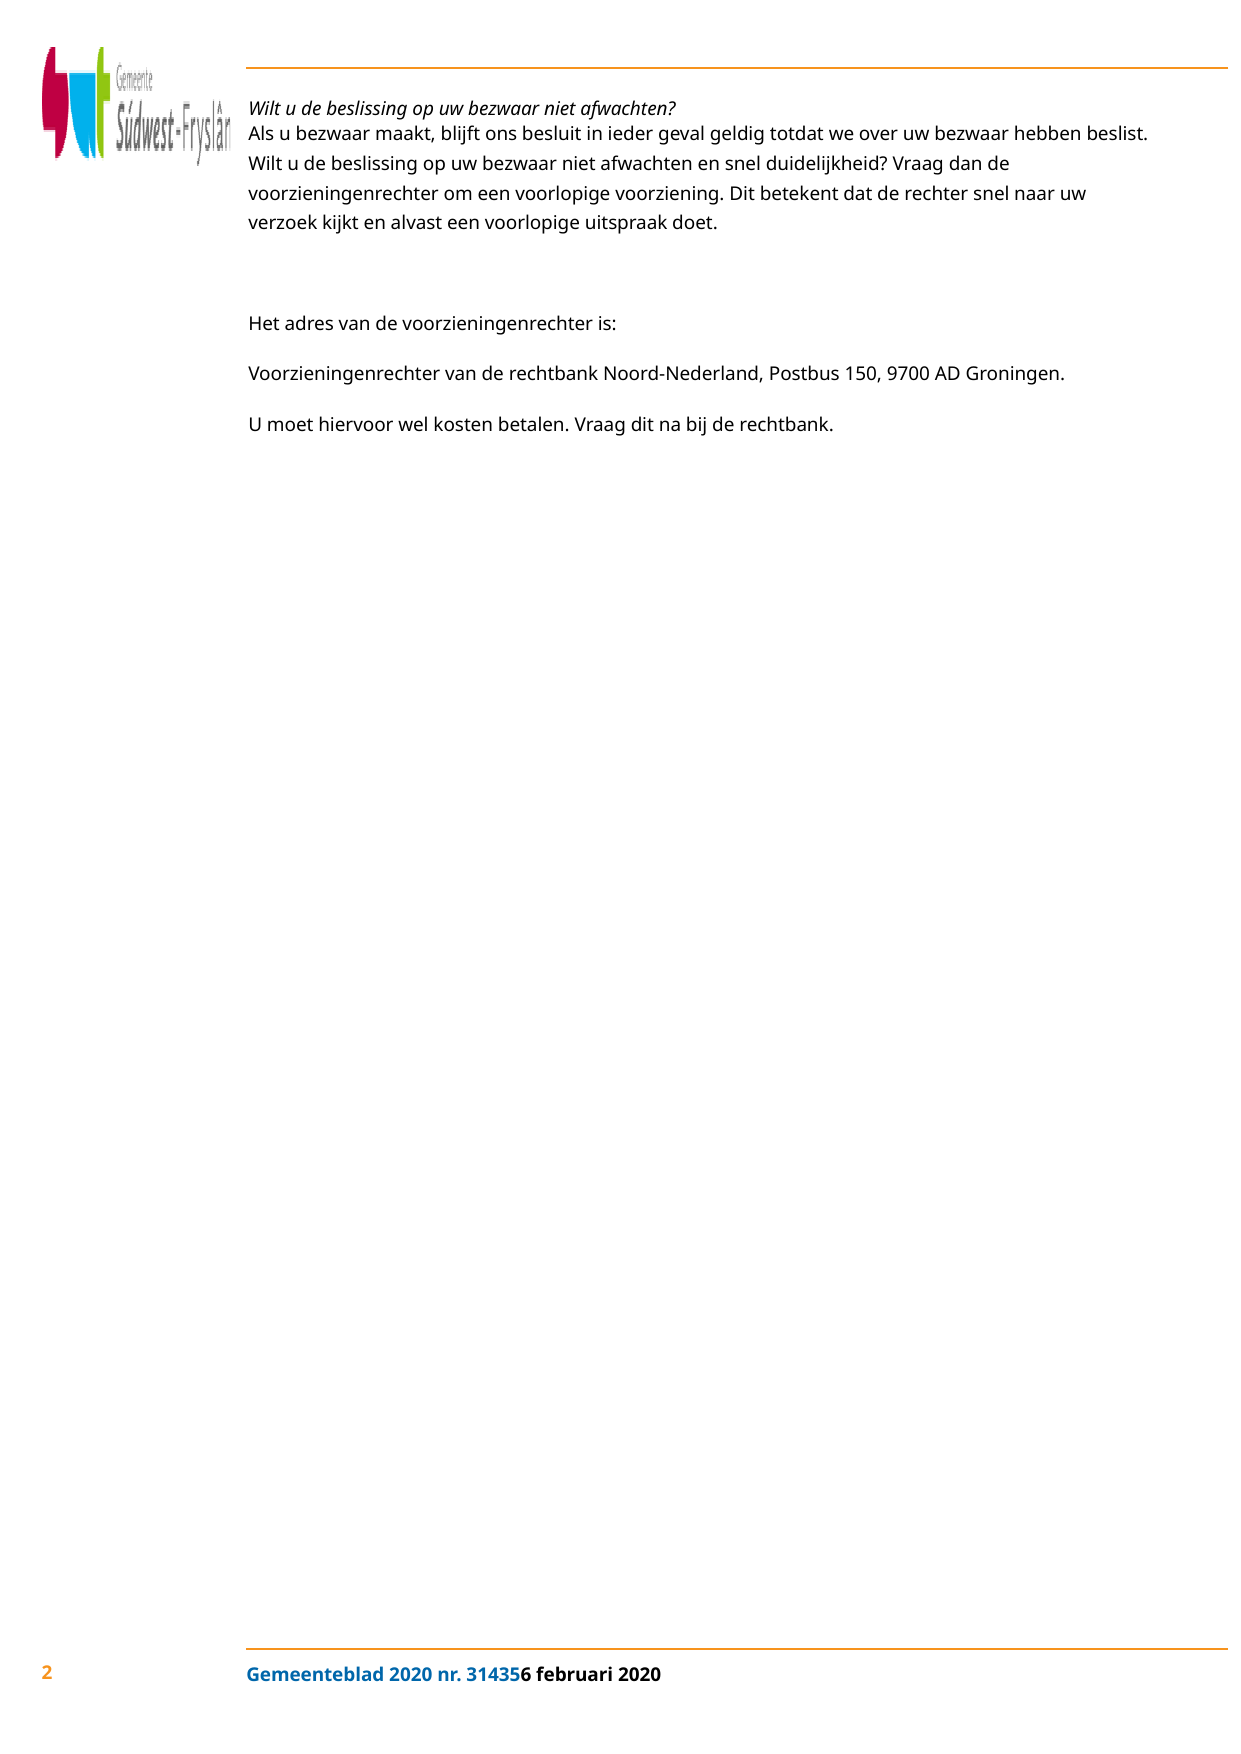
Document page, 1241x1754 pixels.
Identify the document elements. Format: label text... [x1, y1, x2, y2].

text Het adres van de voorzieningenrechter is: [248, 310, 1152, 336]
text Als u bezwaar maakt, blijft ons besluit in ieder geval geldig totdat we over uw bezwaar hebben beslist. Wilt u de beslissing op uw bezwaar niet afwachten en snel duidelijkheid? Vraag dan de voorzieningenrechter om een voorlopige voorziening. Dit betekent dat de rechter snel naar uw verzoek kijkt en alvast een voorlopige uitspraak doet. [248, 121, 1152, 235]
text Voorzieningenrechter van de rechtbank Noord-Nederland, Postbus 150, 9700 AD Groningen. [248, 361, 1152, 386]
text U moet hiervoor wel kosten betalen. Vraag dit na bij de rechtbank. [248, 411, 1152, 437]
picture [41, 47, 231, 172]
text Wilt u de beslissing op uw bezwaar niet afwachten? [248, 95, 1152, 121]
